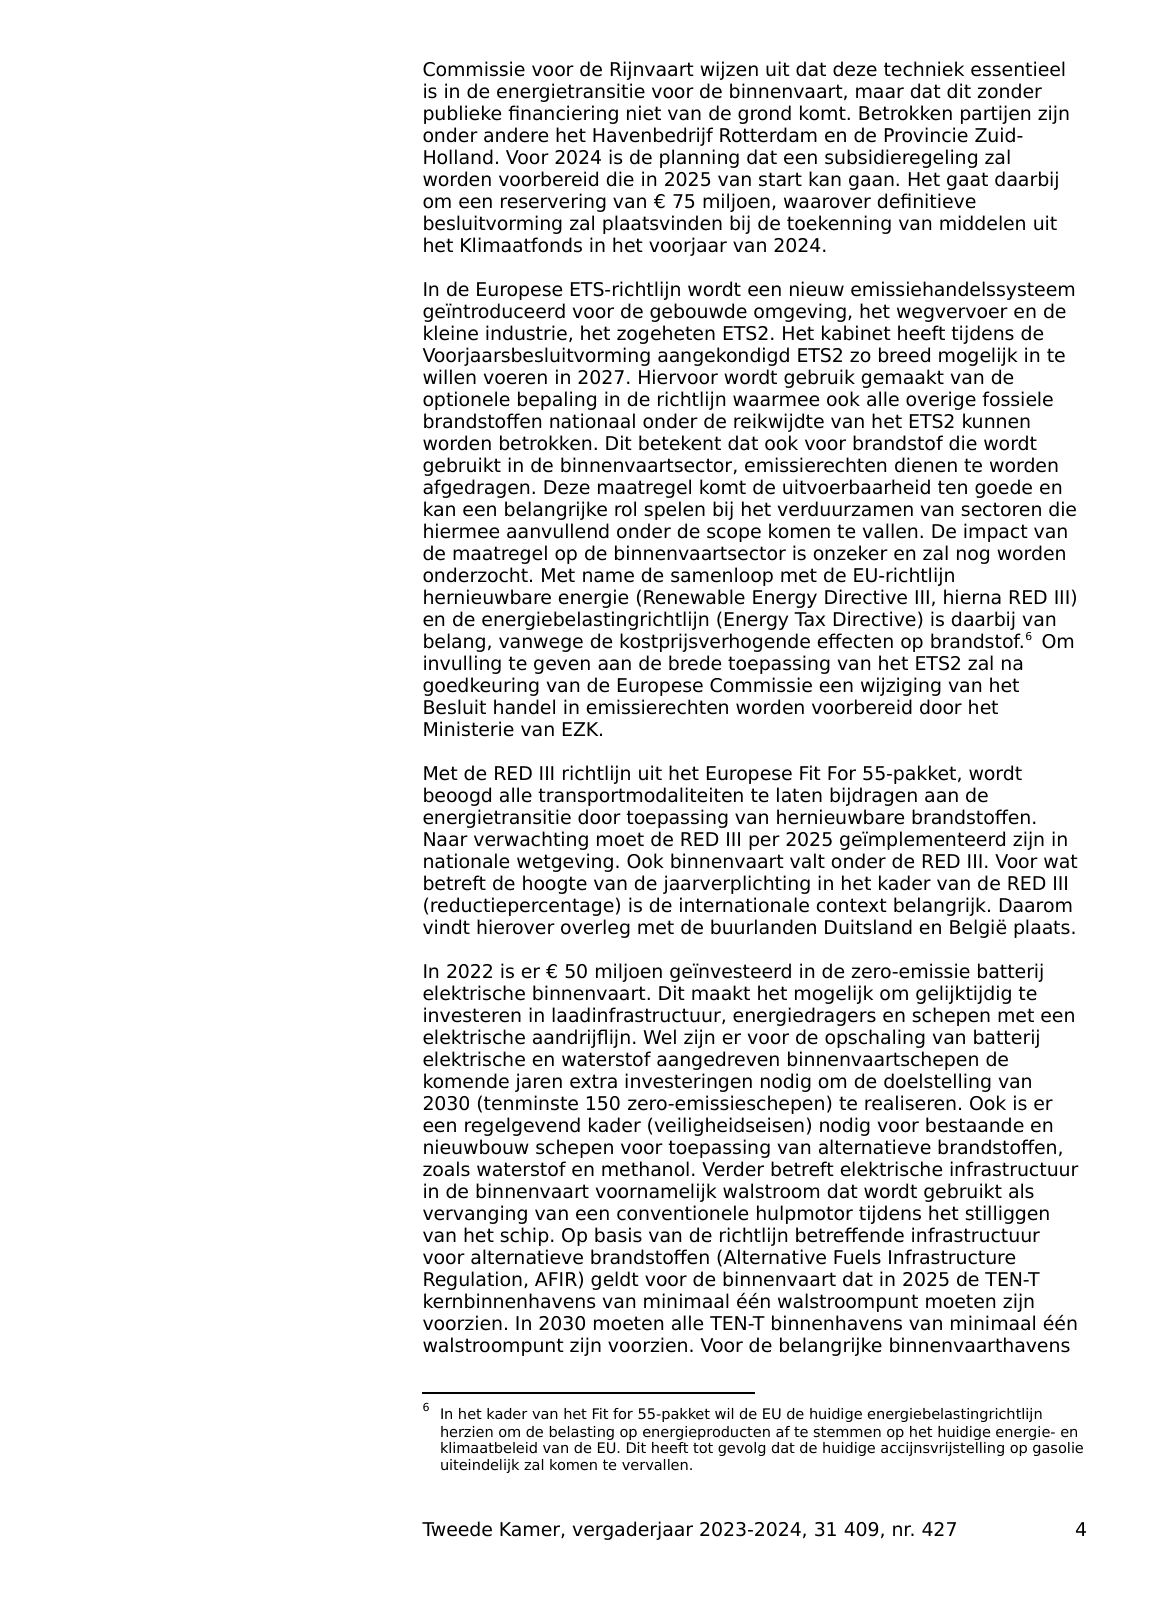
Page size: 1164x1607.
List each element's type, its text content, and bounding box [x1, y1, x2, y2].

text Commissie voor de Rijnvaart wijzen uit dat deze techniek essentieel is in de energietransitie voor de binnenvaart, maar dat dit zonder publieke financiering niet van de grond komt. Betrokken partijen zijn onder andere het Havenbedrijf Rotterdam en de Provincie Zuid-Holland. Voor 2024 is de planning dat een subsidieregeling zal worden voorbereid die in 2025 van start kan gaan. Het gaat daarbij om een reservering van € 75 miljoen, waarover definitieve besluitvorming zal plaatsvinden bij de toekenning van middelen uit het Klimaatfonds in het voorjaar van 2024. [422, 59, 1087, 257]
text In de Europese ETS-richtlijn wordt een nieuw emissiehandelssysteem geïntroduceerd voor de gebouwde omgeving, het wegvervoer en de kleine industrie, het zogeheten ETS2. Het kabinet heeft tijdens de Voorjaarsbesluitvorming aangekondigd ETS2 zo breed mogelijk in te willen voeren in 2027. Hiervoor wordt gebruik gemaakt van de optionele bepaling in de richtlijn waarmee ook alle overige fossiele brandstoffen nationaal onder de reikwijdte van het ETS2 kunnen worden betrokken. Dit betekent dat ook voor brandstof die wordt gebruikt in de binnenvaartsector, emissierechten dienen te worden afgedragen. Deze maatregel komt de uitvoerbaarheid ten goede en kan een belangrijke rol spelen bij het verduurzamen van sectoren die hiermee aanvullend onder de scope komen te vallen. De impact van de maatregel op de binnenvaartsector is onzeker en zal nog worden onderzocht. Met name de samenloop met de EU-richtlijn hernieuwbare energie (Renewable Energy Directive III, hierna RED III) en de energiebelastingrichtlijn (Energy Tax Directive) is daarbij van belang, vanwege de kostprijsverhogende effecten op brandstof. Om invulling te geven aan de brede toepassing van het ETS2 zal na goedkeuring van de Europese Commissie een wijziging van het Besluit handel in emissierechten worden voorbereid door het Ministerie van EZK. [422, 279, 1087, 741]
text Met de RED III richtlijn uit het Europese Fit For 55-pakket, wordt beoogd alle transportmodaliteiten te laten bijdragen aan de energietransitie door toepassing van hernieuwbare brandstoffen. Naar verwachting moet de RED III per 2025 geïmplementeerd zijn in nationale wetgeving. Ook binnenvaart valt onder de RED III. Voor wat betreft de hoogte van de jaarverplichting in het kader van de RED III (reductiepercentage) is de internationale context belangrijk. Daarom vindt hierover overleg met de buurlanden Duitsland en België plaats. [422, 763, 1087, 939]
text In het kader van het Fit for 55-pakket wil de EU de huidige energiebelastingrichtlijn herzien om de belasting op energieproducten af te stemmen op het huidige energie- en klimaatbeleid van de EU. Dit heeft tot gevolg dat de huidige accijnsvrijstelling op gasolie uiteindelijk zal komen te vervallen. [422, 1402, 1087, 1474]
text In 2022 is er € 50 miljoen geïnvesteerd in de zero-emissie batterij elektrische binnenvaart. Dit maakt het mogelijk om gelijktijdig te investeren in laadinfrastructuur, energiedragers en schepen met een elektrische aandrijflijn. Wel zijn er voor de opschaling van batterij elektrische en waterstof aangedreven binnenvaartschepen de komende jaren extra investeringen nodig om de doelstelling van 2030 (tenminste 150 zero-emissieschepen) te realiseren. Ook is er een regelgevend kader (veiligheidseisen) nodig voor bestaande en nieuwbouw schepen voor toepassing van alternatieve brandstoffen, zoals waterstof en methanol. Verder betreft elektrische infrastructuur in de binnenvaart voornamelijk walstroom dat wordt gebruikt als vervanging van een conventionele hulpmotor tijdens het stilliggen van het schip. Op basis van de richtlijn betreffende infrastructuur voor alternatieve brandstoffen (Alternative Fuels Infrastructure Regulation, AFIR) geldt voor de binnenvaart dat in 2025 de TEN-T kernbinnenhavens van minimaal één walstroompunt moeten zijn voorzien. In 2030 moeten alle TEN-T binnenhavens van minimaal één walstroompunt zijn voorzien. Voor de belangrijke binnenvaarthavens [422, 961, 1087, 1356]
